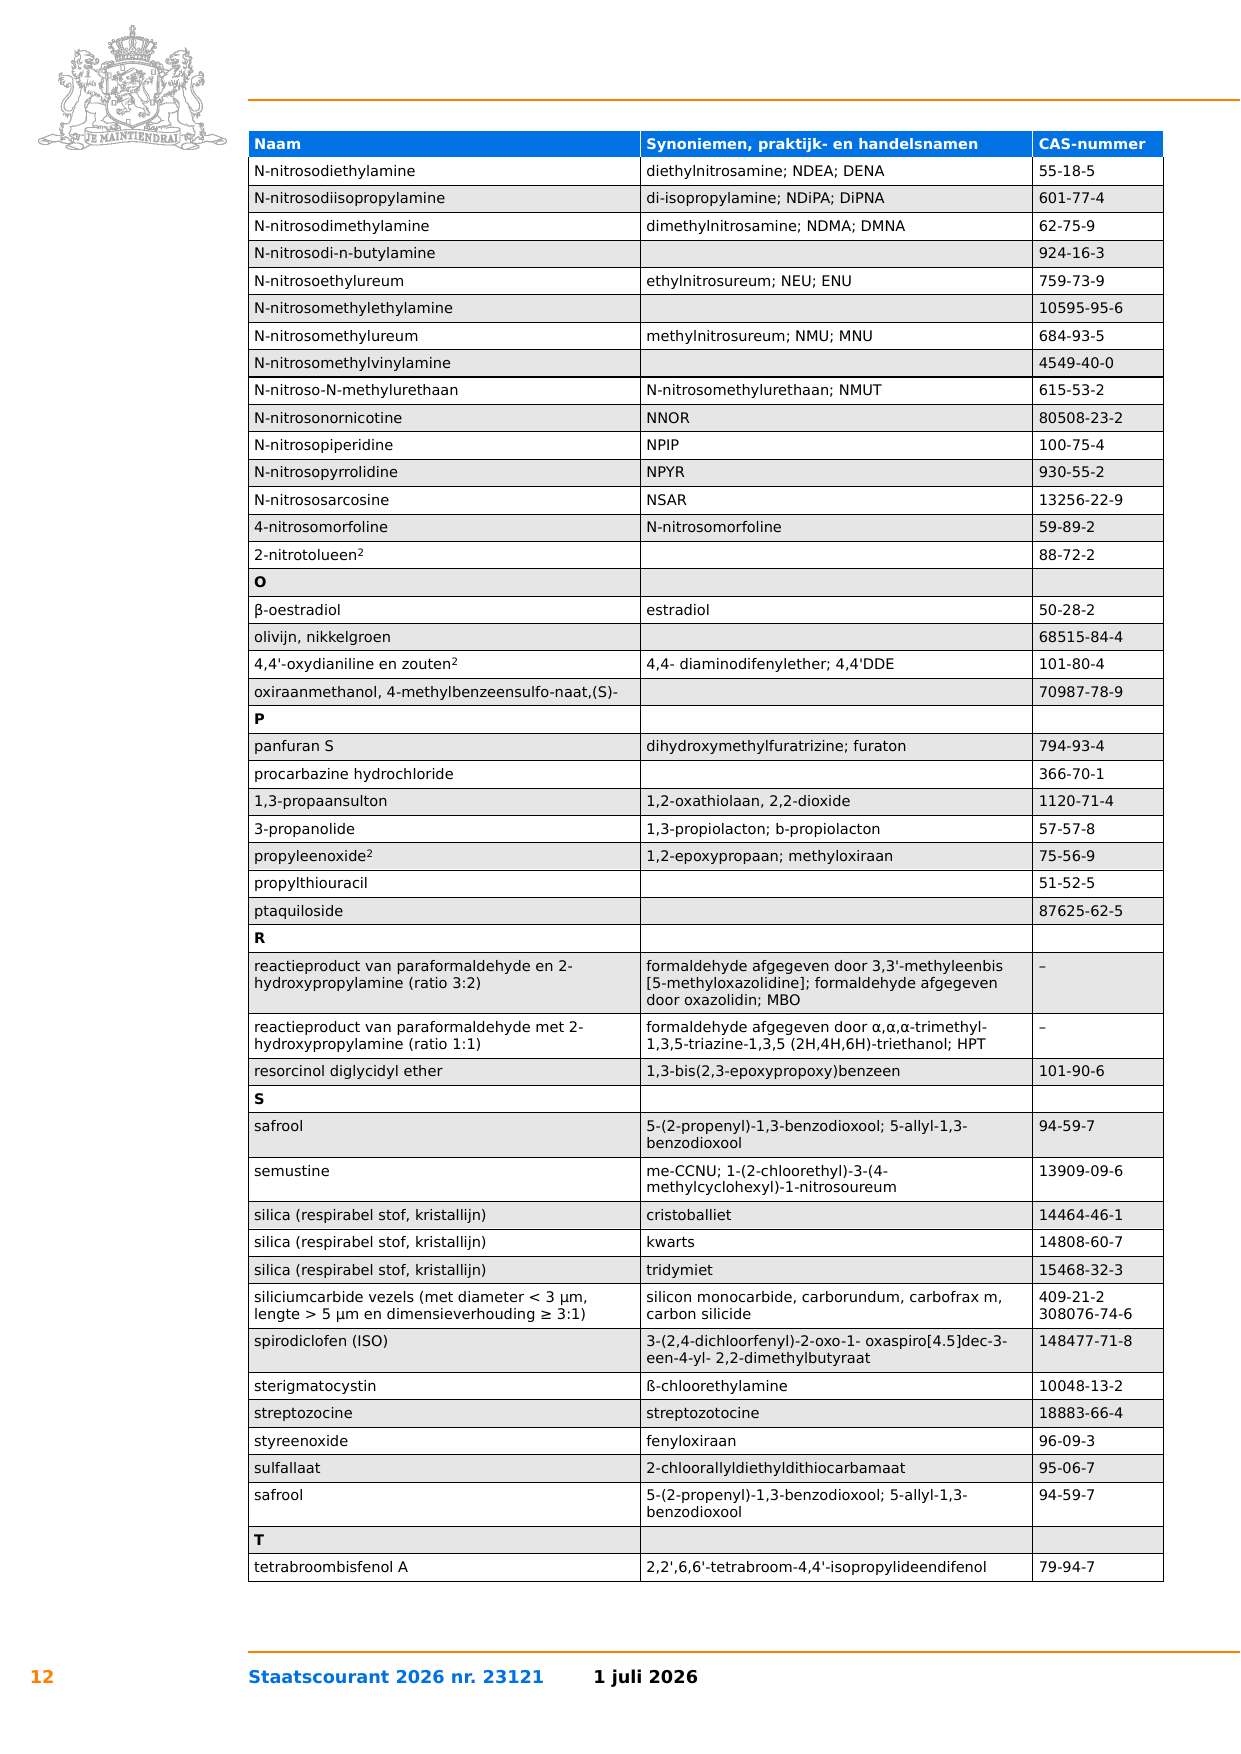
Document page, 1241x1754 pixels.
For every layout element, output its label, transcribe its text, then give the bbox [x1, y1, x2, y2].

table_cell R [249, 925, 640, 952]
table_cell N-nitrosomethylurethaan; NMUT [641, 378, 1032, 404]
table_cell 15468-32-3 [1033, 1257, 1163, 1283]
table_cell 100-75-4 [1033, 432, 1163, 459]
table_cell N-nitrosodiisopropylamine [249, 186, 640, 212]
table_cell procarbazine hydrochloride [249, 761, 640, 787]
table_cell 13256-22-9 [1033, 487, 1163, 513]
table_cell 101-90-6 [1033, 1059, 1163, 1085]
table_cell N-nitrosomethylvinylamine [249, 350, 640, 376]
table_cell 1,2-oxathiolaan, 2,2-dioxide [641, 789, 1032, 815]
table_cell formaldehyde afgegeven door 3,3'-methyleenbis [5-methyloxazolidine]; formaldehyde afgegeven door oxazolidin; MBO [641, 953, 1032, 1013]
table_cell [641, 569, 1032, 596]
table_cell [1033, 1086, 1163, 1112]
table_cell 75-56-9 [1033, 843, 1163, 869]
table_cell 366-70-1 [1033, 761, 1163, 787]
table_cell silica (respirabel stof, kristallijn) [249, 1202, 640, 1228]
table_cell 87625-62-5 [1033, 898, 1163, 924]
table_cell – [1033, 953, 1163, 1013]
table_cell 5-(2-propenyl)-1,3-benzodioxool; 5-allyl-1,3-benzodioxool [641, 1483, 1032, 1526]
table_cell 14808-60-7 [1033, 1230, 1163, 1256]
table_cell di-isopropylamine; NDiPA; DiPNA [641, 186, 1032, 212]
table_cell 1,3-propaansulton [249, 789, 640, 815]
table_cell 3-propanolide [249, 816, 640, 842]
table_cell formaldehyde afgegeven door α,α,α-trimethyl- 1,3,5-triazine-1,3,5 (2H,4H,6H)-triethanol; HPT [641, 1014, 1032, 1057]
table_cell O [249, 569, 640, 596]
table_cell [641, 871, 1032, 897]
table_cell 4549-40-0 [1033, 350, 1163, 376]
table_cell [641, 1527, 1032, 1553]
table_cell estradiol [641, 597, 1032, 623]
table_cell 601-77-4 [1033, 186, 1163, 212]
table_cell safrool [249, 1483, 640, 1526]
table_cell – [1033, 1014, 1163, 1057]
table_cell 2-chloorallyldiethyldithiocarbamaat [641, 1455, 1032, 1482]
table_cell 101-80-4 [1033, 651, 1163, 678]
table_cell [641, 241, 1032, 267]
table_cell [641, 350, 1032, 376]
table_cell N-nitrosodi-n-butylamine [249, 241, 640, 267]
table_cell N-nitrosodiethylamine [249, 158, 640, 185]
table_cell 4,4'-oxydianiline en zouten2 [249, 651, 640, 678]
table_cell 55-18-5 [1033, 158, 1163, 185]
table_cell N-nitrososarcosine [249, 487, 640, 513]
table_cell spirodiclofen (ISO) [249, 1329, 640, 1372]
table_cell NPYR [641, 460, 1032, 486]
table_cell siliciumcarbide vezels (met diameter < 3 μm, lengte > 5 μm en dimensieverhouding ≥ 3:1) [249, 1284, 640, 1328]
table_cell N-nitrosomethylureum [249, 323, 640, 349]
table_cell 18883-66-4 [1033, 1400, 1163, 1427]
table_cell 2,2',6,6'-tetrabroom-4,4'-isopropylideendifenol [641, 1554, 1032, 1581]
table_cell reactieproduct van paraformaldehyde met 2-hydroxypropylamine (ratio 1:1) [249, 1014, 640, 1057]
table_cell propylthiouracil [249, 871, 640, 897]
table_cell N-nitrosomorfoline [641, 515, 1032, 541]
table_cell T [249, 1527, 640, 1553]
table_cell 1120-71-4 [1033, 789, 1163, 815]
table_cell diethylnitrosamine; NDEA; DENA [641, 158, 1032, 185]
table_cell 50-28-2 [1033, 597, 1163, 623]
table_cell 930-55-2 [1033, 460, 1163, 486]
table_cell 95-06-7 [1033, 1455, 1163, 1482]
table_cell dihydroxymethylfuratrizine; furaton [641, 734, 1032, 760]
table_cell semustine [249, 1158, 640, 1201]
table_cell 2-nitrotolueen2 [249, 542, 640, 568]
table_cell 148477-71-8 [1033, 1329, 1163, 1372]
table_cell silica (respirabel stof, kristallijn) [249, 1230, 640, 1256]
table_cell 10048-13-2 [1033, 1373, 1163, 1399]
table_cell [641, 542, 1032, 568]
table_cell propyleenoxide2 [249, 843, 640, 869]
table_cell 615-53-2 [1033, 378, 1163, 404]
table_cell [641, 624, 1032, 650]
table_cell reactieproduct van paraformaldehyde en 2-hydroxypropylamine (ratio 3:2) [249, 953, 640, 1013]
table_cell [641, 925, 1032, 952]
table_cell [1033, 706, 1163, 733]
table_cell kwarts [641, 1230, 1032, 1256]
table_cell 4,4- diaminodifenylether; 4,4'DDE [641, 651, 1032, 678]
table_cell 1,3-bis(2,3-epoxypropoxy)benzeen [641, 1059, 1032, 1085]
table_cell 70987-78-9 [1033, 679, 1163, 705]
table_cell ß-chloorethylamine [641, 1373, 1032, 1399]
table_cell 57-57-8 [1033, 816, 1163, 842]
table_cell N-nitroso-N-methylurethaan [249, 378, 640, 404]
table_cell 68515-84-4 [1033, 624, 1163, 650]
table_cell streptozotocine [641, 1400, 1032, 1427]
table_cell 88-72-2 [1033, 542, 1163, 568]
table_cell [1033, 569, 1163, 596]
table_cell 4-nitrosomorfoline [249, 515, 640, 541]
table_cell 51-52-5 [1033, 871, 1163, 897]
table_cell tridymiet [641, 1257, 1032, 1283]
table_cell [1033, 1527, 1163, 1553]
table_cell [641, 898, 1032, 924]
table_cell methylnitrosureum; NMU; MNU [641, 323, 1032, 349]
table_cell 924-16-3 [1033, 241, 1163, 267]
table_header Synoniemen, praktijk- en handelsnamen [641, 131, 1032, 157]
table_cell β-oestradiol [249, 597, 640, 623]
table_cell cristoballiet [641, 1202, 1032, 1228]
table_cell N-nitrosopyrrolidine [249, 460, 640, 486]
table_cell 79-94-7 [1033, 1554, 1163, 1581]
table_cell 13909-09-6 [1033, 1158, 1163, 1201]
table_cell silicon monocarbide, carborundum, carbofrax m, carbon silicide [641, 1284, 1032, 1328]
table_cell sulfallaat [249, 1455, 640, 1482]
table_cell streptozocine [249, 1400, 640, 1427]
table_cell [1033, 925, 1163, 952]
table_cell NPIP [641, 432, 1032, 459]
table_cell silica (respirabel stof, kristallijn) [249, 1257, 640, 1283]
table_cell 62-75-9 [1033, 213, 1163, 239]
table_cell olivijn, nikkelgroen [249, 624, 640, 650]
table_cell 14464-46-1 [1033, 1202, 1163, 1228]
table_cell sterigmatocystin [249, 1373, 640, 1399]
table_header CAS-nummer [1033, 131, 1163, 157]
table_cell me-CCNU; 1-(2-chloorethyl)-3-(4-methylcyclohexyl)-1-nitrosoureum [641, 1158, 1032, 1201]
table_cell N-nitrosonornicotine [249, 405, 640, 431]
table_cell tetrabroombisfenol A [249, 1554, 640, 1581]
table_cell [641, 1086, 1032, 1112]
table_cell 3-(2,4-dichloorfenyl)-2-oxo-1- oxaspiro[4.5]dec-3-een-4-yl- 2,2-dimethylbutyraat [641, 1329, 1032, 1372]
table_cell 10595-95-6 [1033, 295, 1163, 322]
table_cell styreenoxide [249, 1428, 640, 1454]
table_cell 80508-23-2 [1033, 405, 1163, 431]
table_cell NNOR [641, 405, 1032, 431]
table_cell ptaquiloside [249, 898, 640, 924]
table_cell P [249, 706, 640, 733]
table_cell NSAR [641, 487, 1032, 513]
table_cell resorcinol diglycidyl ether [249, 1059, 640, 1085]
table_cell fenyloxiraan [641, 1428, 1032, 1454]
table_cell safrool [249, 1113, 640, 1157]
table_cell oxiraanmethanol, 4-methylbenzeensulfo-naat,(S)- [249, 679, 640, 705]
picture [38, 25, 227, 150]
table_cell N-nitrosopiperidine [249, 432, 640, 459]
table_cell 759-73-9 [1033, 268, 1163, 294]
table_cell 1,3-propiolacton; b-propiolacton [641, 816, 1032, 842]
table_cell 96-09-3 [1033, 1428, 1163, 1454]
table_cell 5-(2-propenyl)-1,3-benzodioxool; 5-allyl-1,3-benzodioxool [641, 1113, 1032, 1157]
table_cell 409-21-2 308076-74-6 [1033, 1284, 1163, 1328]
table_cell [641, 761, 1032, 787]
table_cell [641, 706, 1032, 733]
table_cell 684-93-5 [1033, 323, 1163, 349]
table_cell N-nitrosoethylureum [249, 268, 640, 294]
table_cell dimethylnitrosamine; NDMA; DMNA [641, 213, 1032, 239]
table_cell 59-89-2 [1033, 515, 1163, 541]
table_cell panfuran S [249, 734, 640, 760]
table_cell 94-59-7 [1033, 1483, 1163, 1526]
table_cell 794-93-4 [1033, 734, 1163, 760]
table_cell ethylnitrosureum; NEU; ENU [641, 268, 1032, 294]
table_cell [641, 295, 1032, 322]
table_cell 1,2-epoxypropaan; methyloxiraan [641, 843, 1032, 869]
table_cell [641, 679, 1032, 705]
table_cell 94-59-7 [1033, 1113, 1163, 1157]
table_cell N-nitrosodimethylamine [249, 213, 640, 239]
table_cell N-nitrosomethylethylamine [249, 295, 640, 322]
table_header Naam [249, 131, 640, 157]
table_cell S [249, 1086, 640, 1112]
